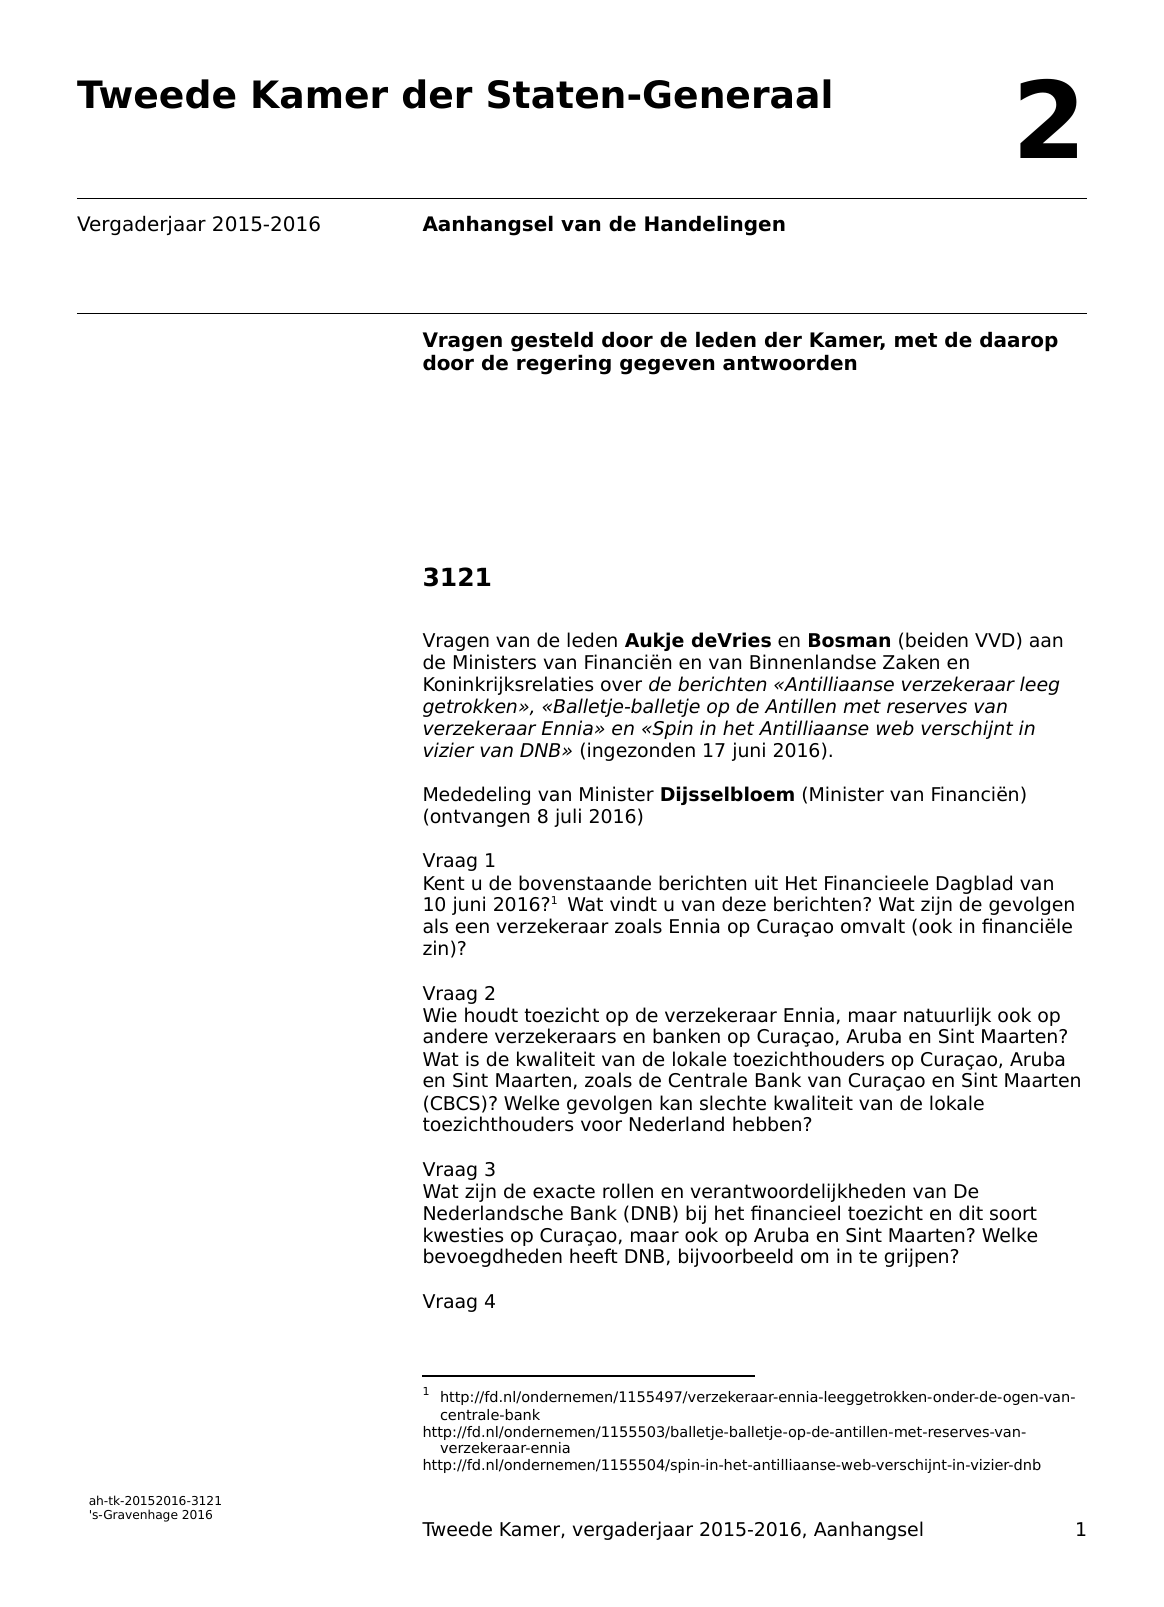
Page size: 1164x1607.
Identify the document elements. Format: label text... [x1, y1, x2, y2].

text http://fd.nl/ondernemen/1155504/spin-in-het-antilliaanse-web-verschijnt-in-vizier-dnb [422, 1457, 1087, 1474]
text Vraag 1 [422, 850, 1087, 872]
text Vraag 2 [422, 982, 1087, 1004]
table_cell Vragen gesteld door de leden der Kamer, met de daarop door de regering gegeven antwoorden [422, 314, 1087, 375]
table_header 2 [886, 59, 1087, 198]
text ah-tk-20152016-3121 [88, 1494, 323, 1508]
table_cell Aanhangsel van de Handelingen [422, 199, 1087, 313]
text http://fd.nl/ondernemen/1155497/verzekeraar-ennia-leeggetrokken-onder-de-ogen-van-centrale-bank [422, 1385, 1087, 1424]
text Wat zijn de exacte rollen en verantwoordelijkheden van De Nederlandsche Bank (DNB) bij het financieel toezicht en dit soort kwesties op Curaçao, maar ook op Aruba en Sint Maarten? Welke bevoegdheden heeft DNB, bijvoorbeeld om in te grijpen? [422, 1181, 1087, 1268]
text Mededeling van Minister Dijsselbloem (Minister van Financiën) (ontvangen 8 juli 2016) [422, 784, 1087, 828]
text Vraag 4 [422, 1291, 1087, 1313]
text http://fd.nl/ondernemen/1155503/balletje-balletje-op-de-antillen-met-reserves-van-verzekeraar-ennia [422, 1424, 1087, 1457]
table_cell [77, 314, 422, 375]
text Kent u de bovenstaande berichten uit Het Financieele Dagblad van 10 juni 2016? Wat vindt u van deze berichten? Wat zijn de gevolgen als een verzekeraar zoals Ennia op Curaçao omvalt (ook in financiële zin)? [422, 872, 1087, 960]
text Vragen van de leden Aukje deVries en Bosman (beiden VVD) aan de Ministers van Financiën en van Binnenlandse Zaken en Koninkrijksrelaties over de berichten «Antilliaanse verzekeraar leeg getrokken», «Balletje-balletje op de Antillen met reserves van verzekeraar Ennia» en «Spin in het Antilliaanse web verschijnt in vizier van DNB» (ingezonden 17 juni 2016). [422, 630, 1087, 762]
text 's-Gravenhage 2016 [88, 1508, 323, 1522]
table_header Tweede Kamer der Staten-Generaal [77, 59, 886, 198]
text Vraag 3 [422, 1158, 1087, 1181]
table_cell Vergaderjaar 2015-2016 [77, 199, 422, 313]
text Wie houdt toezicht op de verzekeraar Ennia, maar natuurlijk ook op andere verzekeraars en banken op Curaçao, Aruba en Sint Maarten? Wat is de kwaliteit van de lokale toezichthouders op Curaçao, Aruba en Sint Maarten, zoals de Centrale Bank van Curaçao en Sint Maarten (CBCS)? Welke gevolgen kan slechte kwaliteit van de lokale toezichthouders voor Nederland hebben? [422, 1004, 1087, 1136]
text 3121 [422, 563, 1087, 592]
